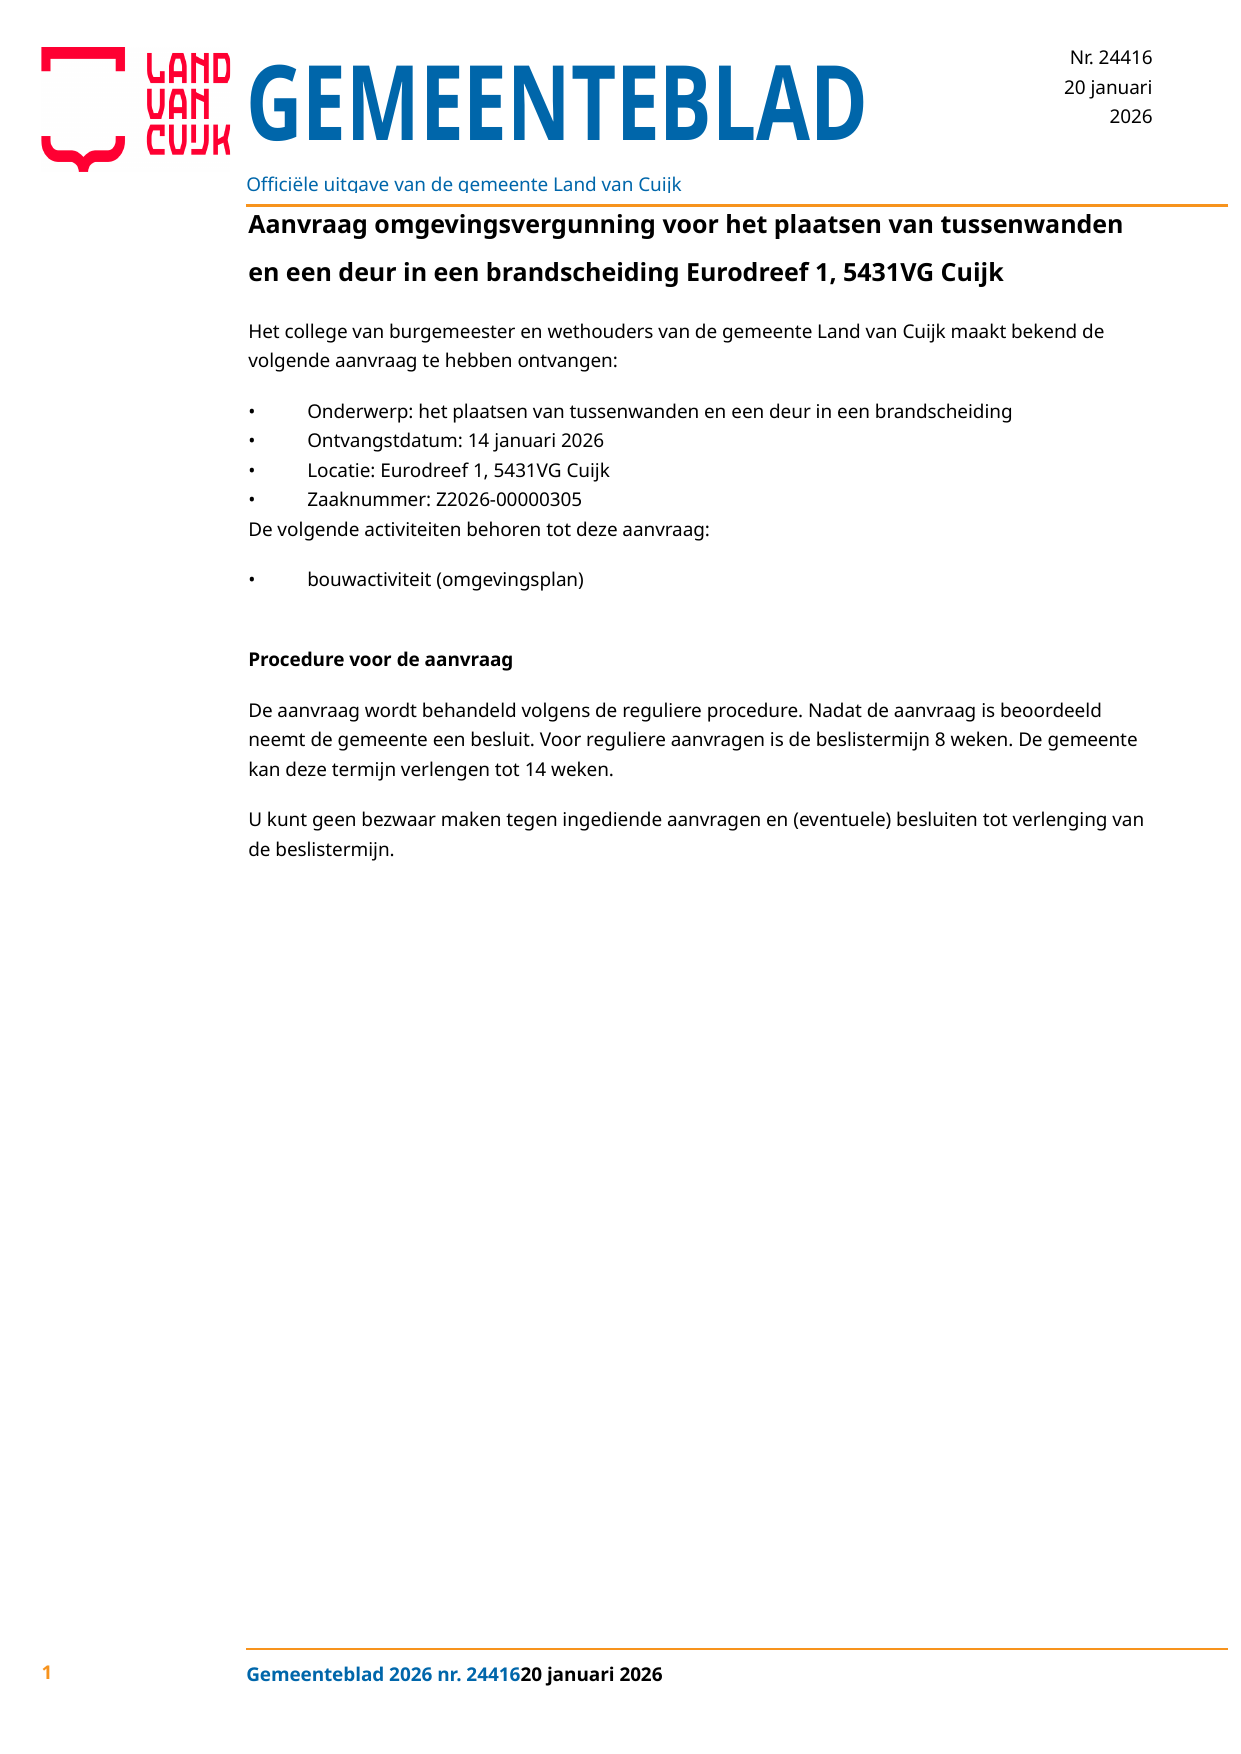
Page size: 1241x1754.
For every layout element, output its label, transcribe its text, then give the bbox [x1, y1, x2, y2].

text De aanvraag wordt behandeld volgens de reguliere procedure. Nadat de aanvraag is beoordeeld neemt de gemeente een besluit. Voor reguliere aanvragen is de beslistermijn 8 weken. De gemeente kan deze termijn verlengen tot 14 weken. [248, 697, 1152, 782]
text U kunt geen bezwaar maken tegen ingediende aanvragen en (eventuele) besluiten tot verlenging van de beslistermijn. [248, 807, 1152, 862]
text De volgende activiteiten behoren tot deze aanvraag: [248, 516, 1152, 542]
text Het college van burgemeester en wethouders van de gemeente Land van Cuijk maakt bekend de volgende aanvraag te hebben ontvangen: [248, 318, 1152, 373]
text Aanvraag omgevingsvergunning voor het plaatsen van tussenwanden en een deur in een brandscheiding Eurodreef 1, 5431VG Cuijk [248, 207, 1152, 288]
picture [41, 47, 231, 172]
text Procedure voor de aanvraag [248, 647, 1152, 672]
list Onderwerp: het plaatsen van tussenwanden en een deur in een brandscheiding [248, 398, 1152, 424]
list bouwactiviteit (omgevingsplan) [248, 567, 1152, 592]
list Ontvangstdatum: 14 januari 2026 [248, 427, 1152, 453]
list Locatie: Eurodreef 1, 5431VG Cuijk [248, 457, 1152, 483]
list Zaaknummer: Z2026-00000305 [248, 487, 1152, 512]
